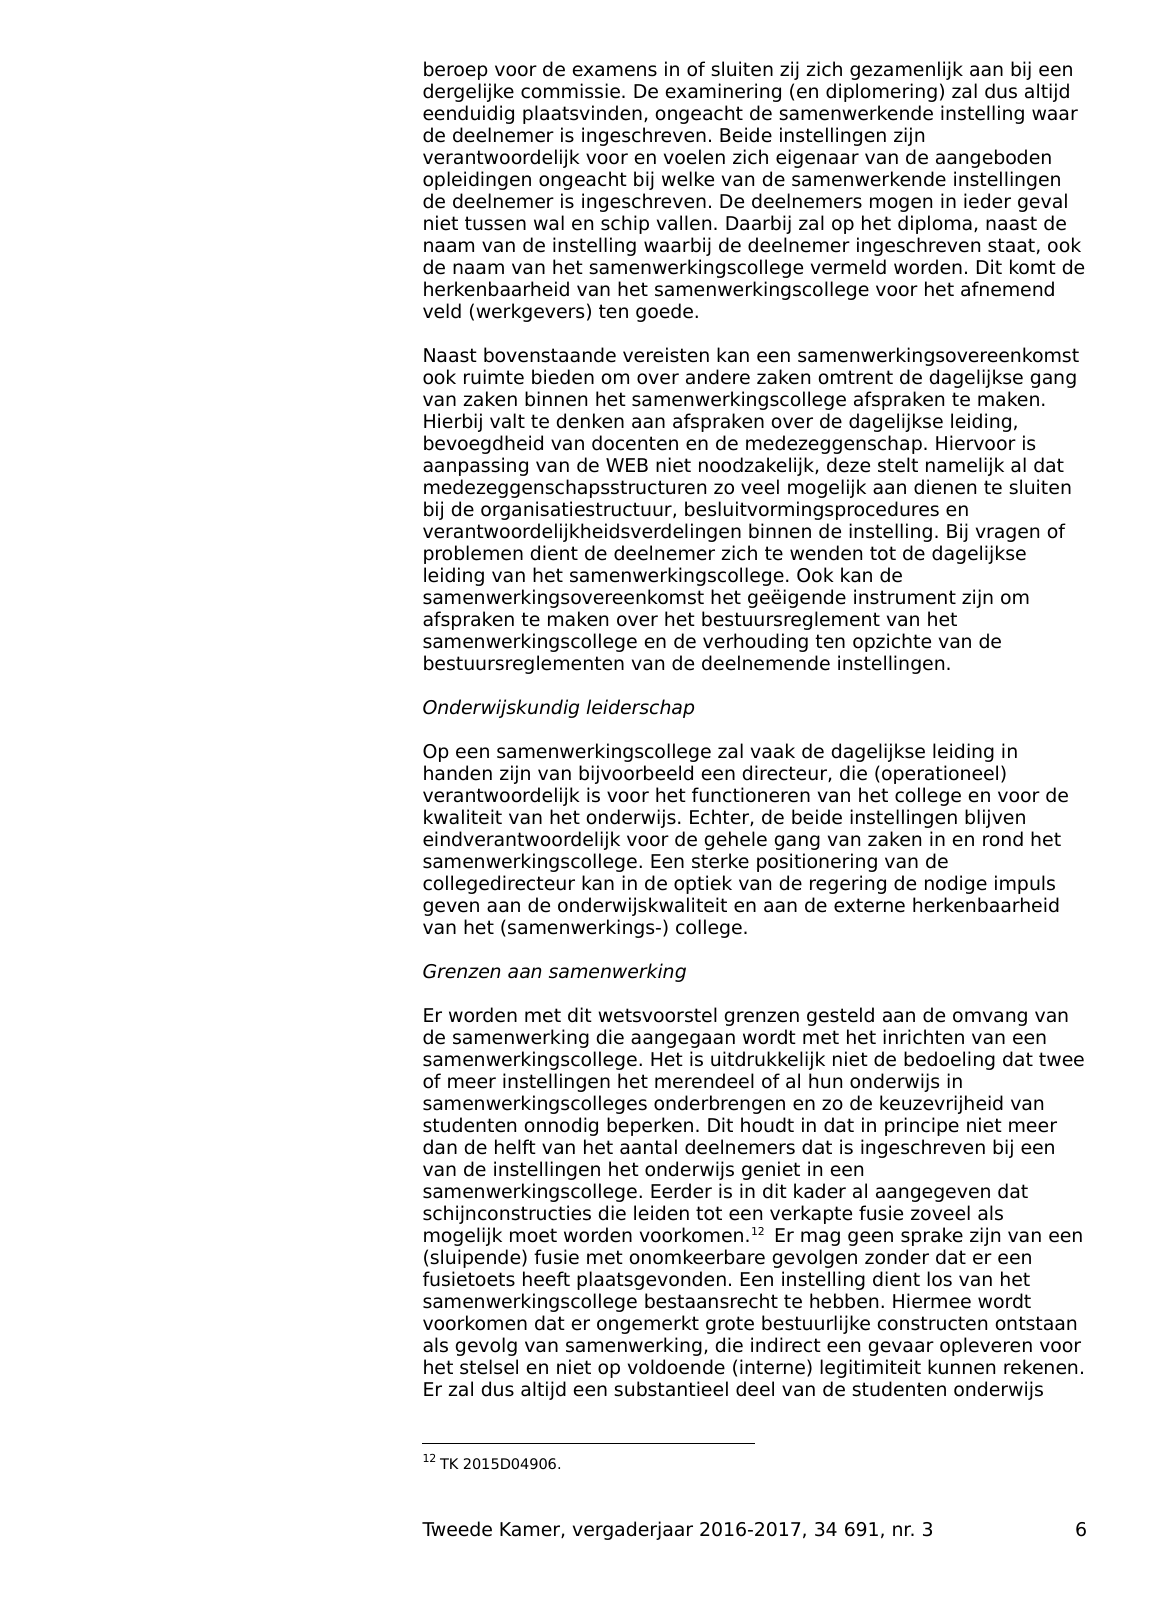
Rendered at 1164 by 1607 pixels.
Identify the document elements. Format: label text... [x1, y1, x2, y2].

text Op een samenwerkingscollege zal vaak de dagelijkse leiding in handen zijn van bijvoorbeeld een directeur, die (operationeel) verantwoordelijk is voor het functioneren van het college en voor de kwaliteit van het onderwijs. Echter, de beide instellingen blijven eindverantwoordelijk voor de gehele gang van zaken in en rond het samenwerkingscollege. Een sterke positionering van de collegedirecteur kan in de optiek van de regering de nodige impuls geven aan de onderwijskwaliteit en aan de externe herkenbaarheid van het (samenwerkings-) college. [422, 741, 1087, 939]
text Naast bovenstaande vereisten kan een samenwerkingsovereenkomst ook ruimte bieden om over andere zaken omtrent de dagelijkse gang van zaken binnen het samenwerkingscollege afspraken te maken. Hierbij valt te denken aan afspraken over de dagelijkse leiding, bevoegdheid van docenten en de medezeggenschap. Hiervoor is aanpassing van de WEB niet noodzakelijk, deze stelt namelijk al dat medezeggenschapsstructuren zo veel mogelijk aan dienen te sluiten bij de organisatiestructuur, besluitvormingsprocedures en verantwoordelijkheidsverdelingen binnen de instelling. Bij vragen of problemen dient de deelnemer zich te wenden tot de dagelijkse leiding van het samenwerkingscollege. Ook kan de samenwerkingsovereenkomst het geëigende instrument zijn om afspraken te maken over het bestuursreglement van het samenwerkingscollege en de verhouding ten opzichte van de bestuursreglementen van de deelnemende instellingen. [422, 345, 1087, 675]
text beroep voor de examens in of sluiten zij zich gezamenlijk aan bij een dergelijke commissie. De examinering (en diplomering) zal dus altijd eenduidig plaatsvinden, ongeacht de samenwerkende instelling waar de deelnemer is ingeschreven. Beide instellingen zijn verantwoordelijk voor en voelen zich eigenaar van de aangeboden opleidingen ongeacht bij welke van de samenwerkende instellingen de deelnemer is ingeschreven. De deelnemers mogen in ieder geval niet tussen wal en schip vallen. Daarbij zal op het diploma, naast de naam van de instelling waarbij de deelnemer ingeschreven staat, ook de naam van het samenwerkingscollege vermeld worden. Dit komt de herkenbaarheid van het samenwerkingscollege voor het afnemend veld (werkgevers) ten goede. [422, 59, 1087, 323]
text Er worden met dit wetsvoorstel grenzen gesteld aan de omvang van de samenwerking die aangegaan wordt met het inrichten van een samenwerkingscollege. Het is uitdrukkelijk niet de bedoeling dat twee of meer instellingen het merendeel of al hun onderwijs in samenwerkingscolleges onderbrengen en zo de keuzevrijheid van studenten onnodig beperken. Dit houdt in dat in principe niet meer dan de helft van het aantal deelnemers dat is ingeschreven bij een van de instellingen het onderwijs geniet in een samenwerkingscollege. Eerder is in dit kader al aangegeven dat schijnconstructies die leiden tot een verkapte fusie zoveel als mogelijk moet worden voorkomen. Er mag geen sprake zijn van een (sluipende) fusie met onomkeerbare gevolgen zonder dat er een fusietoets heeft plaatsgevonden. Een instelling dient los van het samenwerkingscollege bestaansrecht te hebben. Hiermee wordt voorkomen dat er ongemerkt grote bestuurlijke constructen ontstaan als gevolg van samenwerking, die indirect een gevaar opleveren voor het stelsel en niet op voldoende (interne) legitimiteit kunnen rekenen. Er zal dus altijd een substantieel deel van de studenten onderwijs [422, 1005, 1087, 1401]
text TK 2015D04906. [422, 1452, 1087, 1474]
subtitle Grenzen aan samenwerking [422, 961, 1087, 983]
subtitle Onderwijskundig leiderschap [422, 697, 1087, 719]
